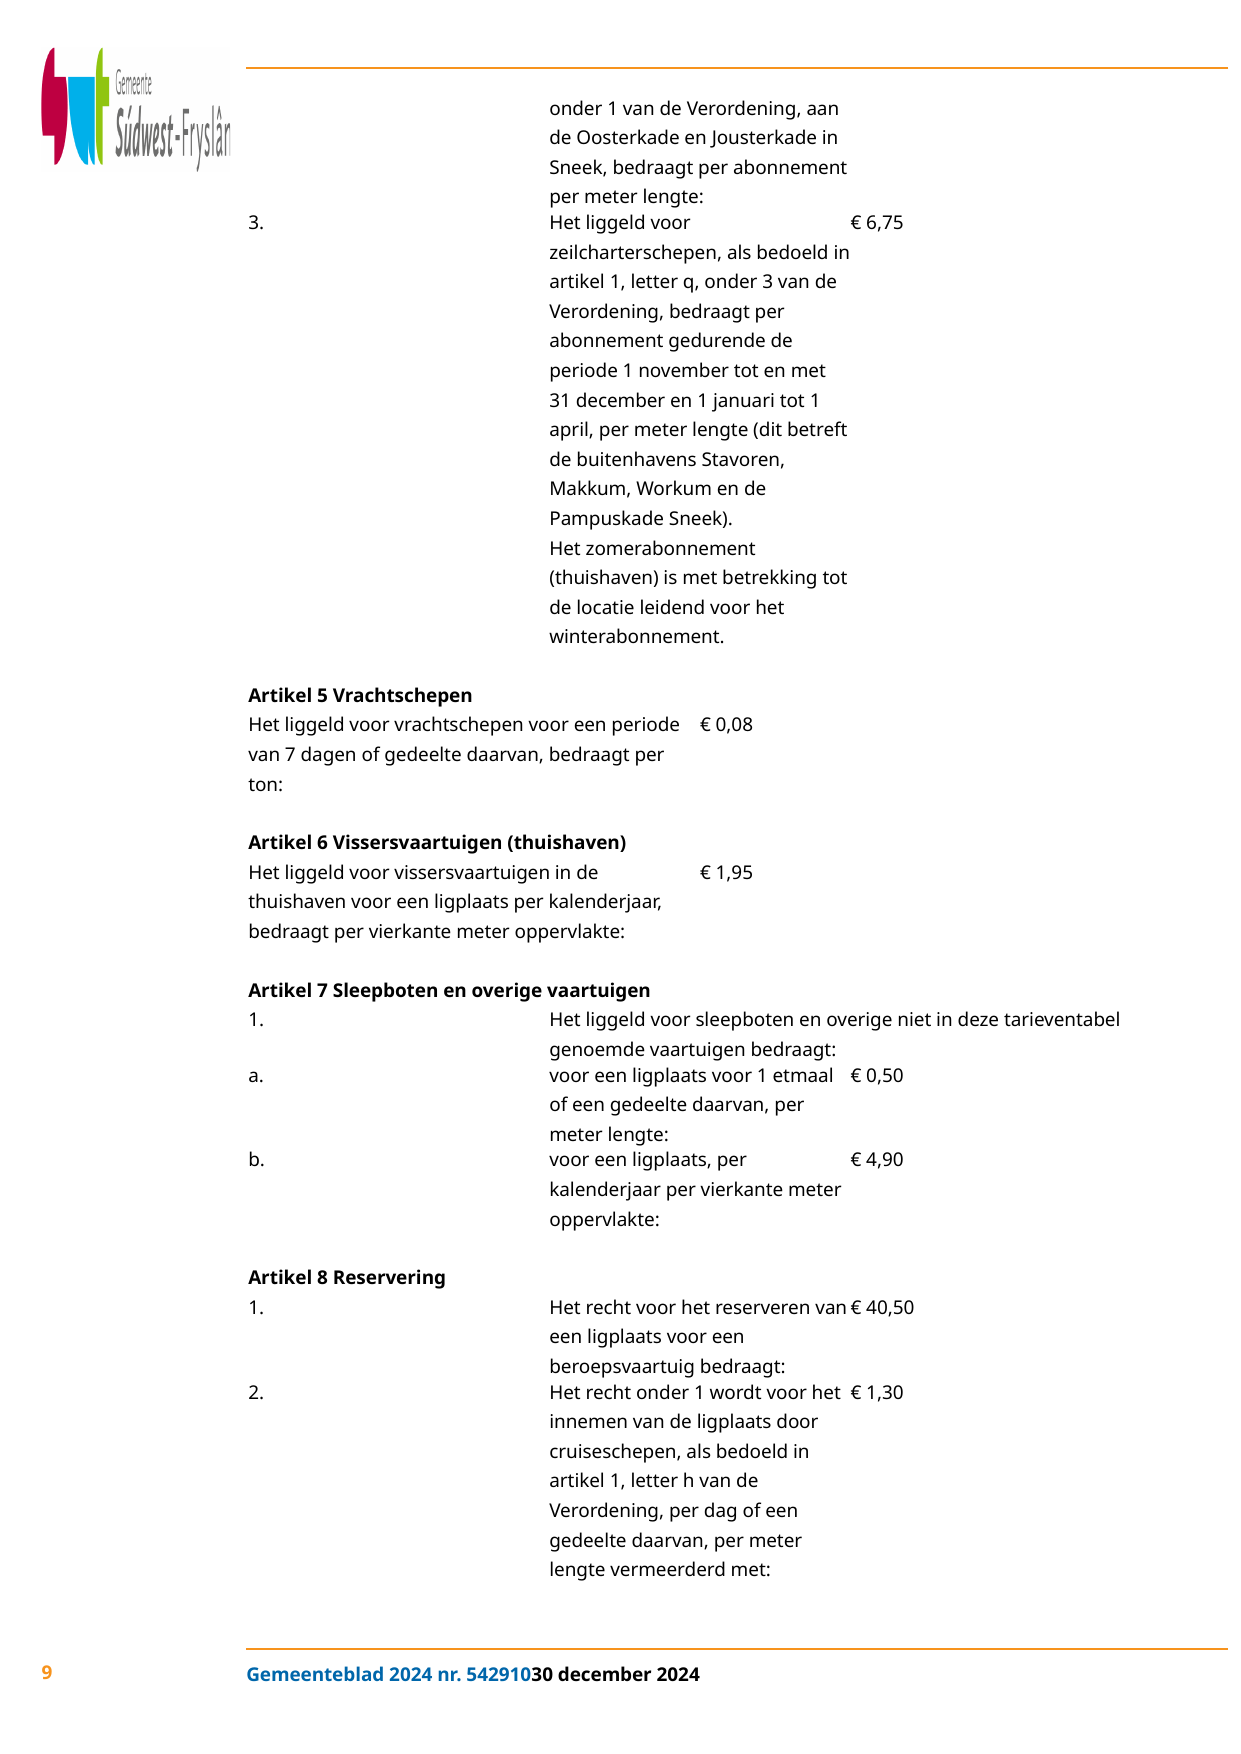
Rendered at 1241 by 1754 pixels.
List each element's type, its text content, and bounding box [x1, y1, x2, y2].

table_cell € 1,30 [850, 1379, 1152, 1582]
text Artikel 7 Sleepboten en overige vaartuigen [248, 977, 1152, 1002]
table_cell € 6,75 [850, 209, 1152, 649]
table_cell € 4,90 [850, 1147, 1152, 1232]
table_cell 3. [248, 209, 549, 649]
table_header 1. [248, 1294, 549, 1379]
table_header € 40,50 [850, 1294, 1152, 1379]
table_cell a. [248, 1062, 549, 1147]
table_cell Het liggeld voor zeilcharterschepen, als bedoeld in artikel 1, letter q, onder 3 van de Verordening, bedraagt per abonnement gedurende de periode 1 november tot en met 31 december en 1 januari tot 1 april, per meter lengte (dit betreft de buitenhavens Stavoren, Makkum, Workum en de Pampuskade Sneek). Het zomerabonnement (thuishaven) is met betrekking tot de locatie leidend voor het winterabonnement. [549, 209, 850, 649]
table_cell b. [248, 1147, 549, 1232]
table_cell [248, 95, 549, 209]
text Artikel 6 Vissersvaartuigen (thuishaven) [248, 829, 1152, 855]
text Artikel 5 Vrachtschepen [248, 682, 1152, 708]
table_header € 0,08 [700, 712, 1152, 797]
table_cell onder 1 van de Verordening, aan de Oosterkade en Jousterkade in Sneek, bedraagt per abonnement per meter lengte: [549, 95, 850, 209]
table_header Het liggeld voor sleepboten en overige niet in deze tarieventabel genoemde vaartuigen bedraagt: [549, 1006, 1152, 1062]
table_header Het liggeld voor vrachtschepen voor een periode van 7 dagen of gedeelte daarvan, bedraagt per ton: [248, 712, 700, 797]
table_cell voor een ligplaats, per kalenderjaar per vierkante meter oppervlakte: [549, 1147, 850, 1232]
table_header € 1,95 [700, 859, 1152, 944]
table_header 1. [248, 1006, 549, 1062]
table_cell 2. [248, 1379, 549, 1582]
table_cell Het recht onder 1 wordt voor het innemen van de ligplaats door cruiseschepen, als bedoeld in artikel 1, letter h van de Verordening, per dag of een gedeelte daarvan, per meter lengte vermeerderd met: [549, 1379, 850, 1582]
table_header Het liggeld voor vissersvaartuigen in de thuishaven voor een ligplaats per kalenderjaar, bedraagt per vierkante meter oppervlakte: [248, 859, 700, 944]
text Artikel 8 Reservering [248, 1264, 1152, 1290]
picture [41, 47, 231, 172]
table_cell voor een ligplaats voor 1 etmaal of een gedeelte daarvan, per meter lengte: [549, 1062, 850, 1147]
table_header Het recht voor het reserveren van een ligplaats voor een beroepsvaartuig bedraagt: [549, 1294, 850, 1379]
table_cell € 0,50 [850, 1062, 1152, 1147]
table_cell [850, 95, 1152, 209]
